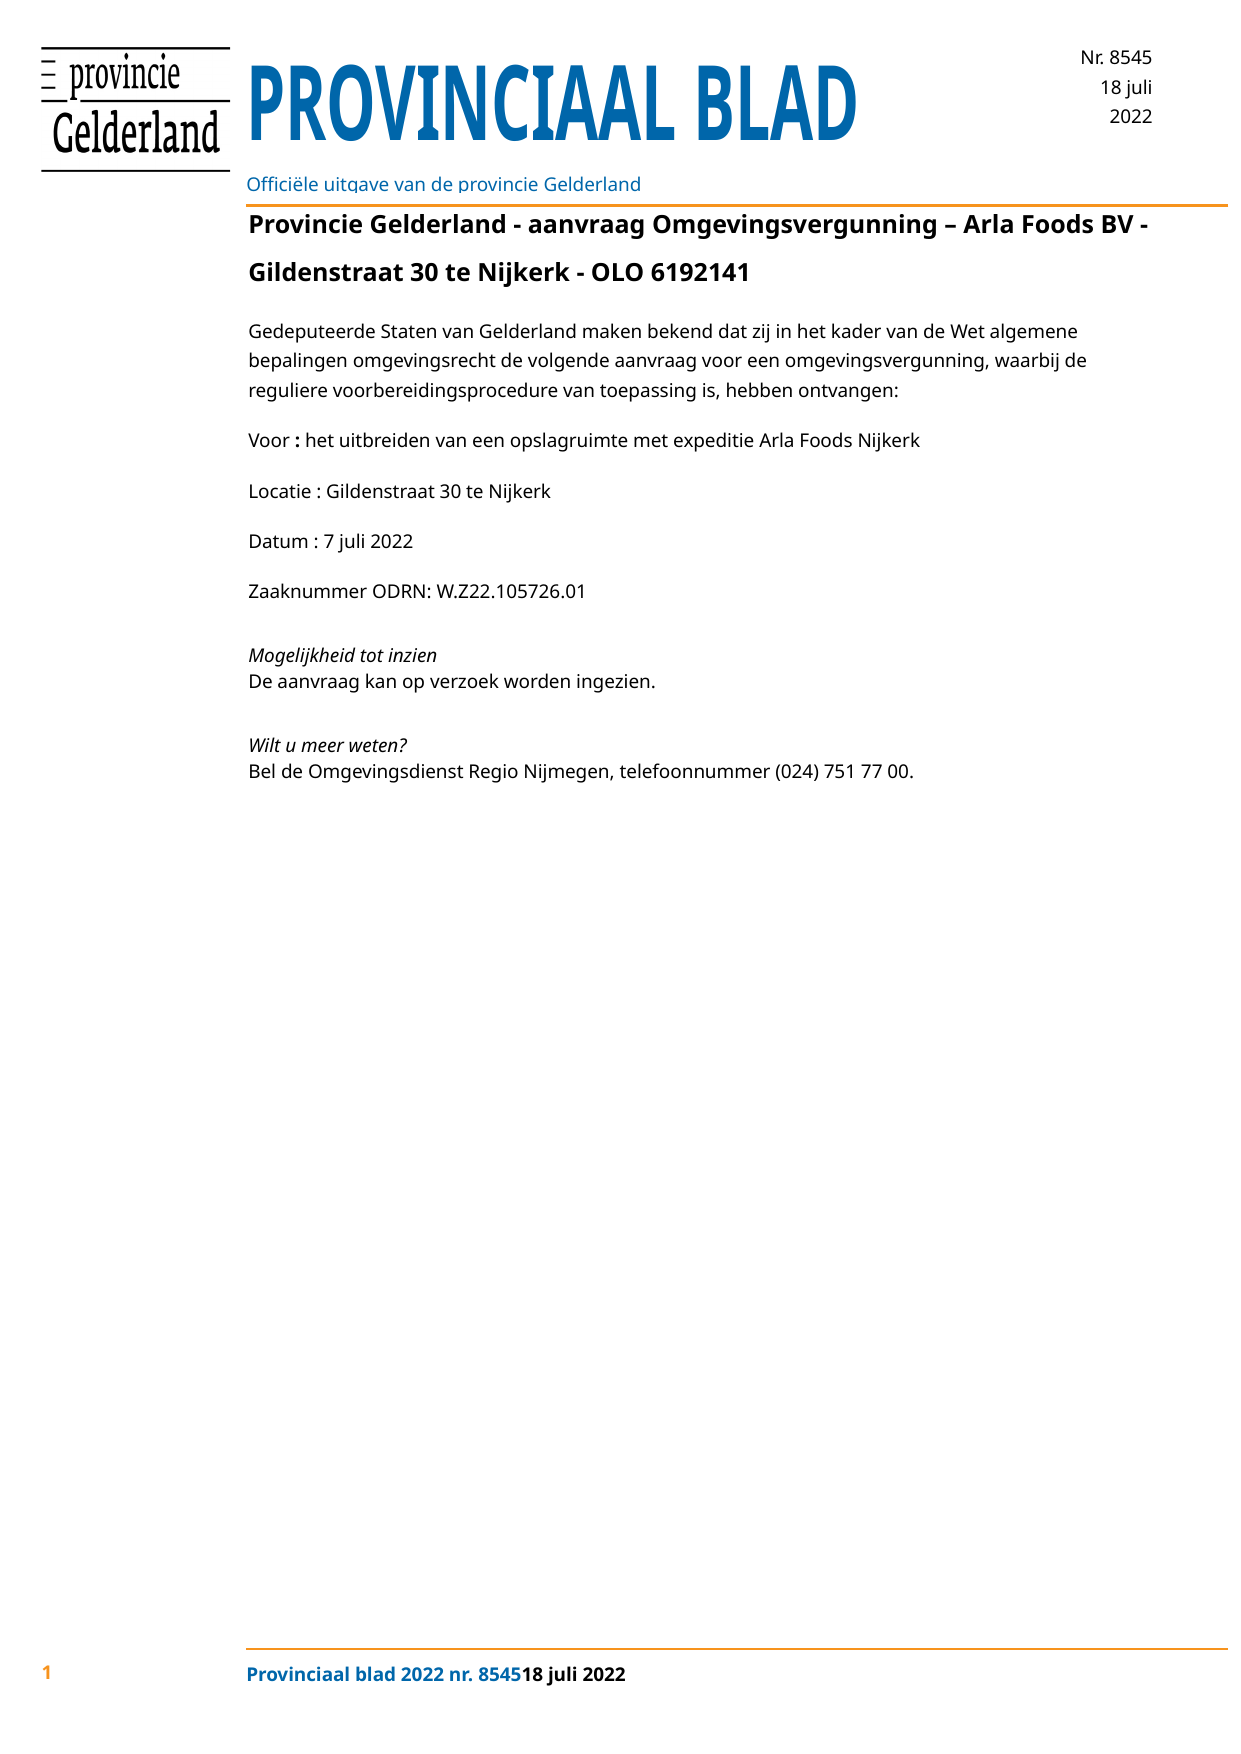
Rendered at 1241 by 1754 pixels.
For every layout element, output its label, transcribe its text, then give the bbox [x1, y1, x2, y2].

text Provincie Gelderland - aanvraag Omgevingsvergunning – Arla Foods BV - Gildenstraat 30 te Nijkerk - OLO 6192141 [248, 207, 1152, 288]
text Bel de Omgevingsdienst Regio Nijmegen, telefoonnummer (024) 751 77 00. [248, 758, 1152, 784]
text Wilt u meer weten? [248, 732, 1152, 758]
text Gedeputeerde Staten van Gelderland maken bekend dat zij in het kader van de Wet algemene bepalingen omgevingsrecht de volgende aanvraag voor een omgevingsvergunning, waarbij de reguliere voorbereidingsprocedure van toepassing is, hebben ontvangen: [248, 318, 1152, 403]
text Voor : het uitbreiden van een opslagruimte met expeditie Arla Foods Nijkerk [248, 427, 1152, 453]
text De aanvraag kan op verzoek worden ingezien. [248, 668, 1152, 694]
text Mogelijkheid tot inzien [248, 643, 1152, 668]
text Datum : 7 juli 2022 [248, 528, 1152, 554]
text Locatie : Gildenstraat 30 te Nijkerk [248, 478, 1152, 504]
picture [41, 47, 231, 172]
text Zaaknummer ODRN: W.Z22.105726.01 [248, 579, 1152, 604]
